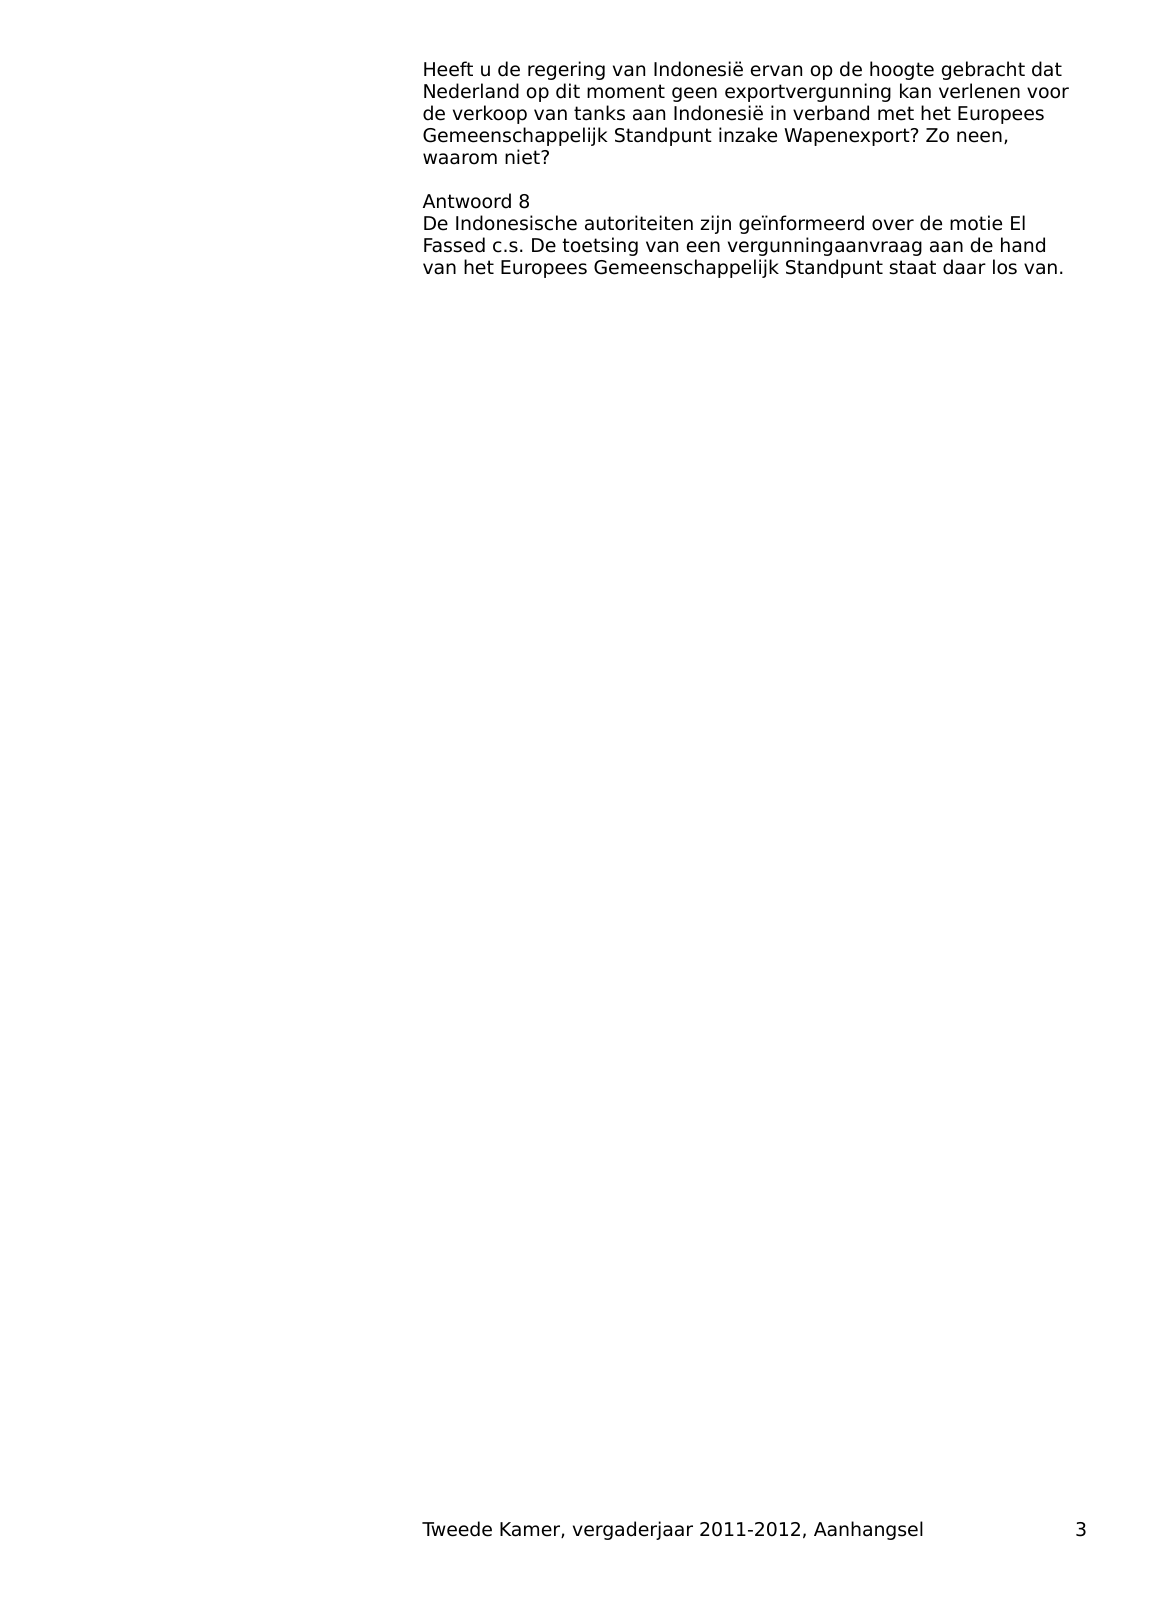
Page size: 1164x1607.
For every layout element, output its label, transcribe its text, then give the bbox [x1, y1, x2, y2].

text De Indonesische autoriteiten zijn geïnformeerd over de motie El Fassed c.s. De toetsing van een vergunningaanvraag aan de hand van het Europees Gemeenschappelijk Standpunt staat daar los van. [422, 213, 1087, 279]
text Antwoord 8 [422, 191, 1087, 213]
text Heeft u de regering van Indonesië ervan op de hoogte gebracht dat Nederland op dit moment geen exportvergunning kan verlenen voor de verkoop van tanks aan Indonesië in verband met het Europees Gemeenschappelijk Standpunt inzake Wapenexport? Zo neen, waarom niet? [422, 59, 1087, 169]
